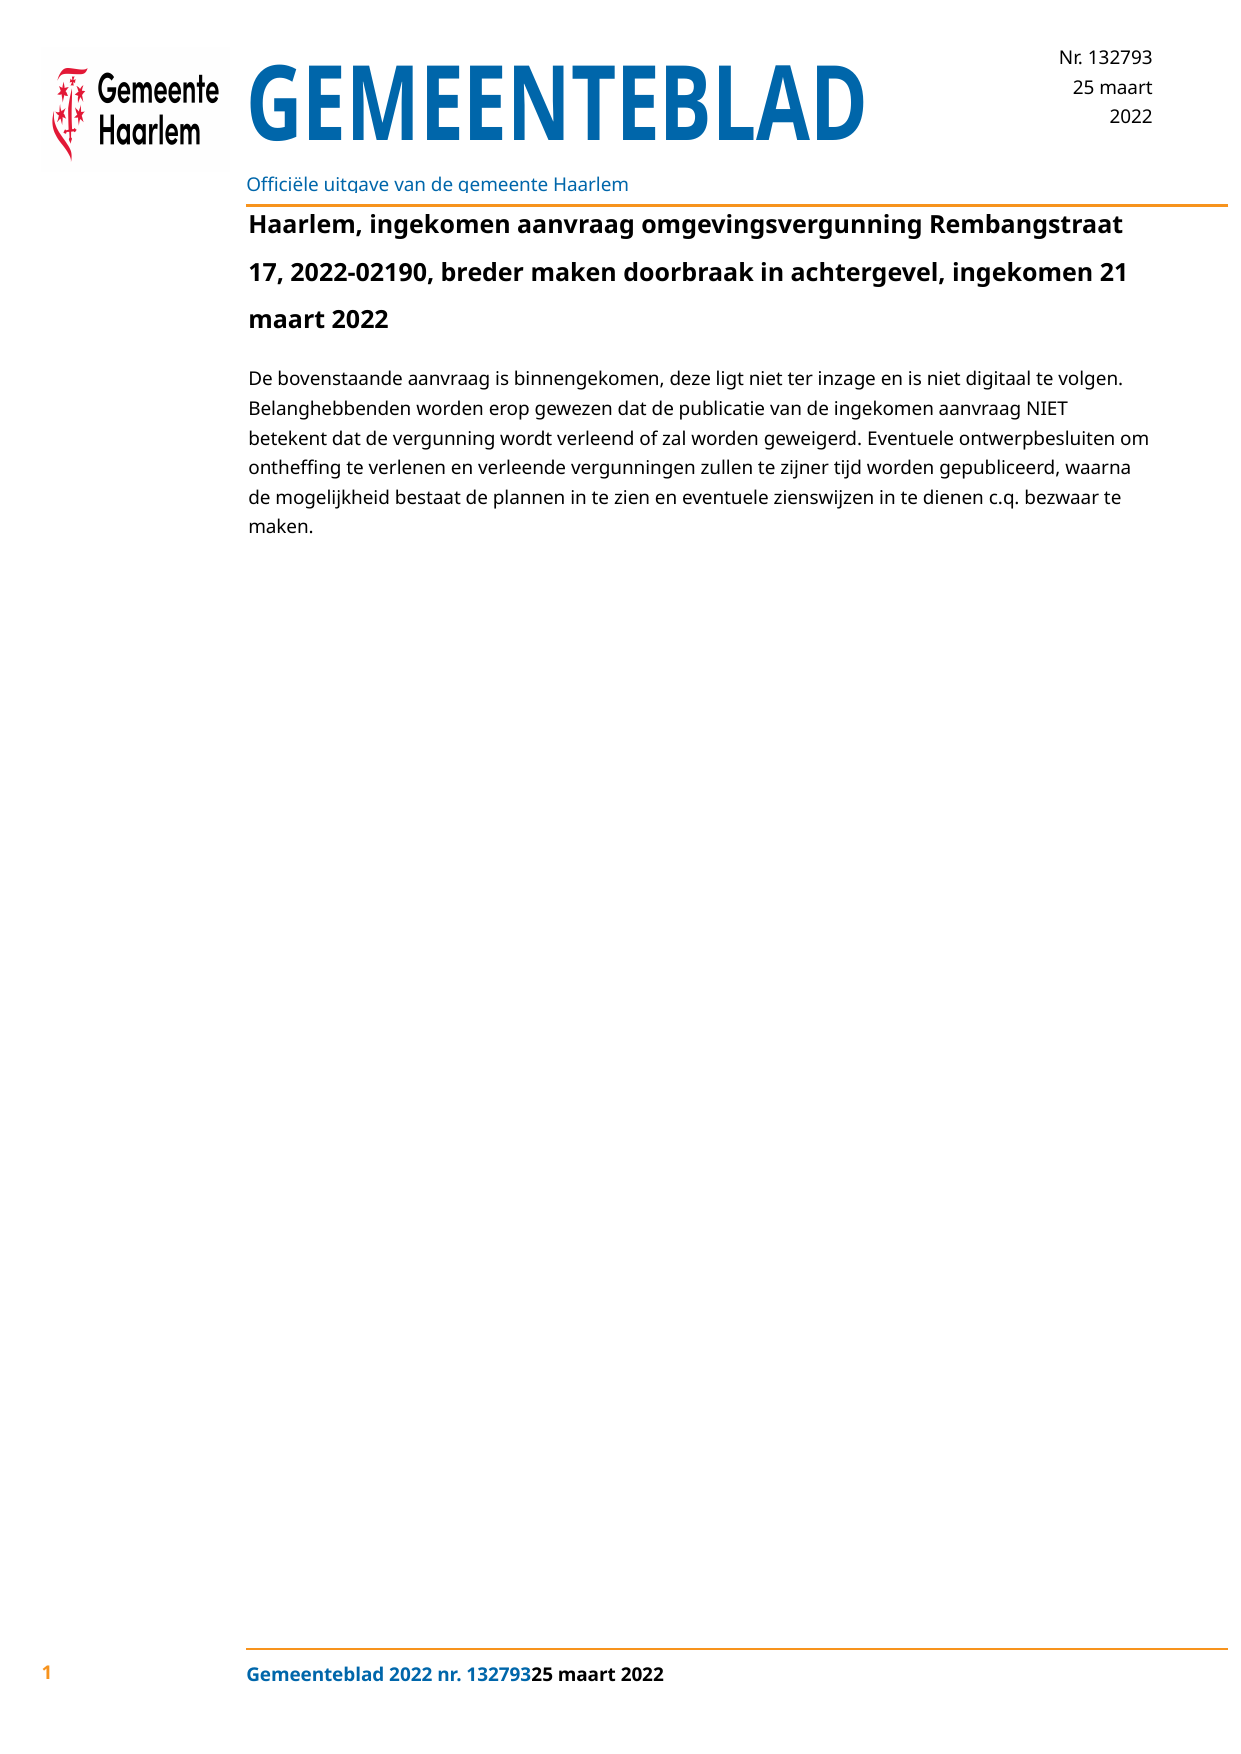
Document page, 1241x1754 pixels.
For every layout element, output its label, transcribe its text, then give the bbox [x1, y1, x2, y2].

text De bovenstaande aanvraag is binnengekomen, deze ligt niet ter inzage en is niet digitaal te volgen. Belanghebbenden worden erop gewezen dat de publicatie van de ingekomen aanvraag NIET betekent dat de vergunning wordt verleend of zal worden geweigerd. Eventuele ontwerpbesluiten om ontheffing te verlenen en verleende vergunningen zullen te zijner tijd worden gepubliceerd, waarna de mogelijkheid bestaat de plannen in te zien en eventuele zienswijzen in te dienen c.q. bezwaar te maken. [248, 366, 1152, 539]
text Haarlem, ingekomen aanvraag omgevingsvergunning Rembangstraat 17, 2022-02190, breder maken doorbraak in achtergevel, ingekomen 21 maart 2022 [248, 207, 1152, 336]
picture [41, 47, 231, 172]
